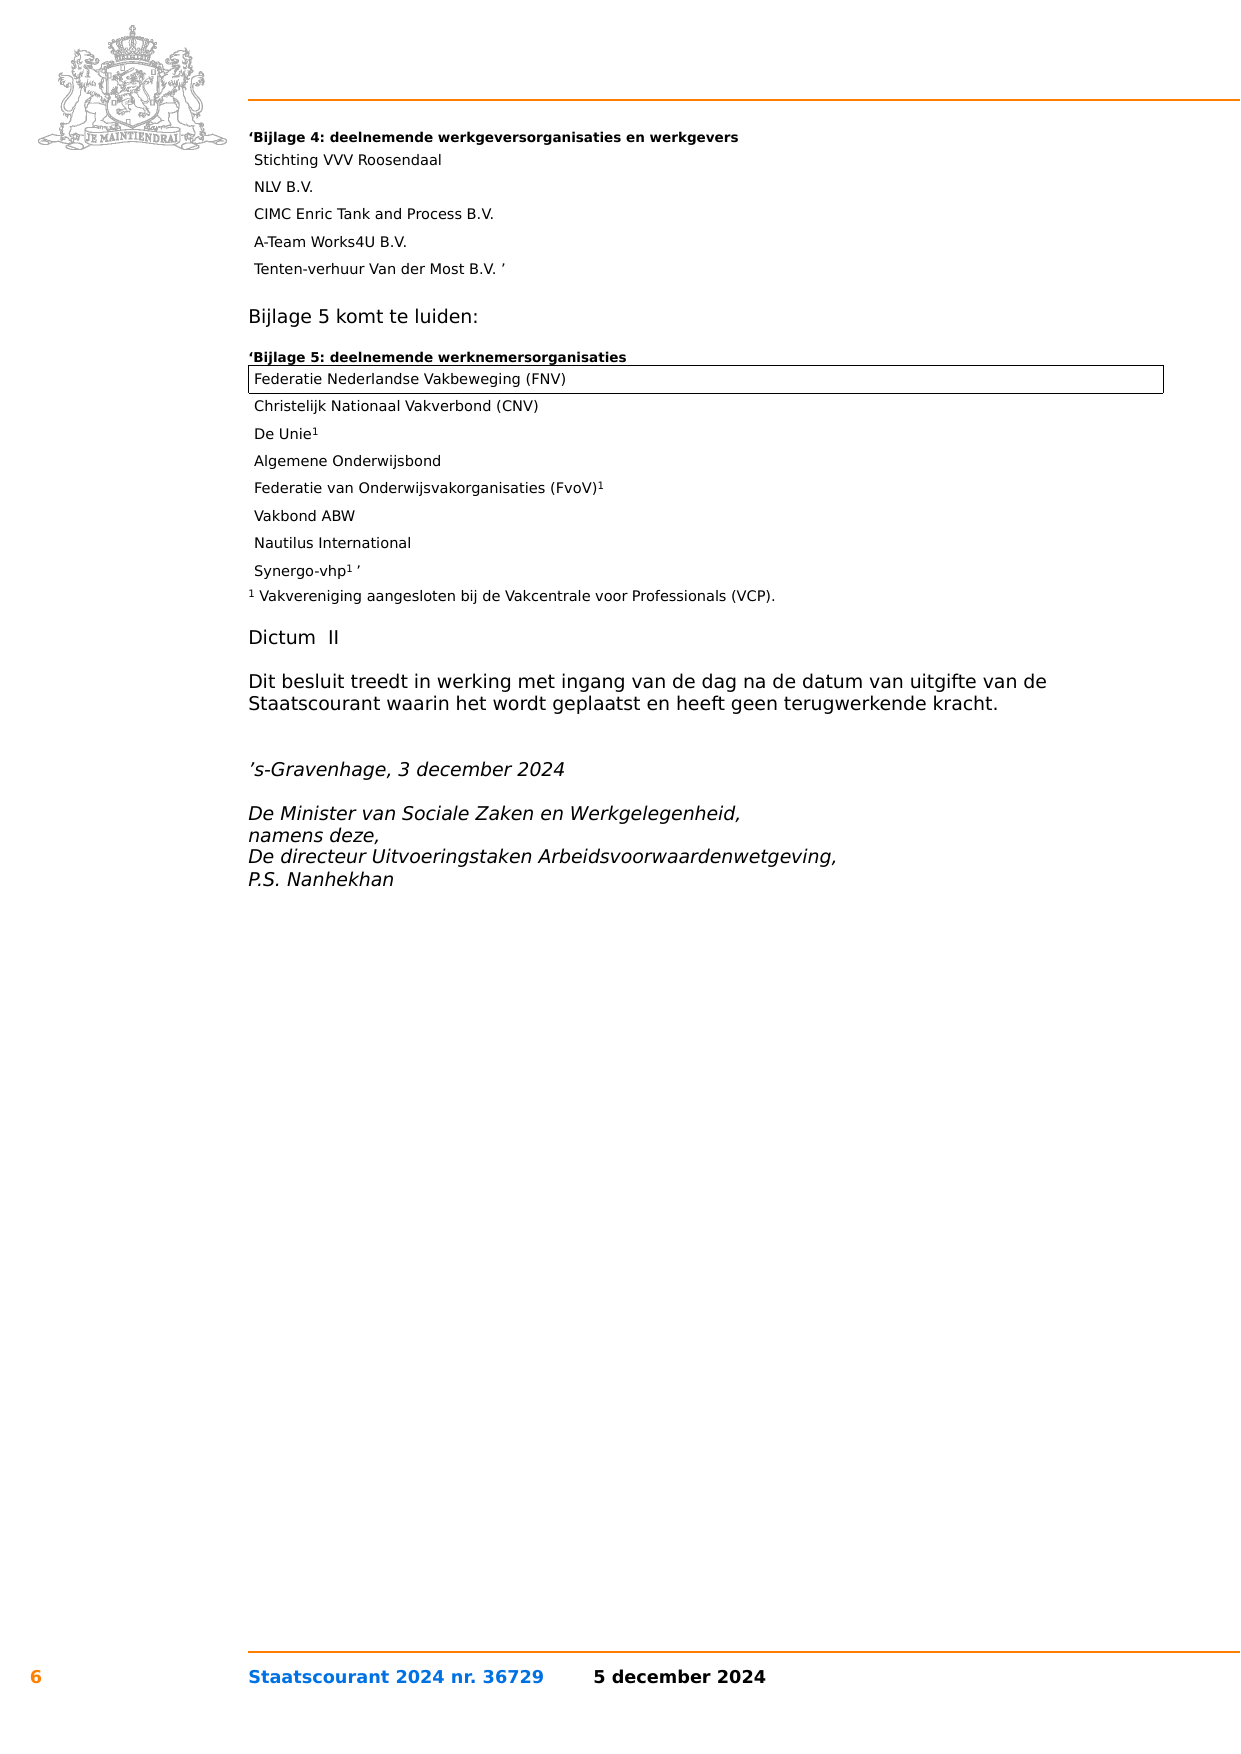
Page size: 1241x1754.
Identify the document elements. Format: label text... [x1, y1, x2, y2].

table_cell CIMC Enric Tank and Process B.V. [249, 201, 1163, 228]
text Bijlage 5 komt te luiden: [248, 306, 1163, 327]
table_cell Tenten-verhuur Van der Most B.V. ’ [249, 256, 1163, 283]
table_cell Federatie van Onderwijsvakorganisaties (FvoV)1 [249, 476, 1163, 502]
picture [38, 25, 227, 150]
table_header ‘Bijlage 4: deelnemende werkgeversorganisaties en werkgevers [248, 130, 1163, 146]
table_cell Algemene Onderwijsbond [249, 448, 1163, 475]
text ’s-Gravenhage, 3 december 2024 [248, 759, 1163, 781]
table_cell De Unie1 [249, 421, 1163, 447]
table_cell Nautilus International [249, 531, 1163, 557]
table_cell A-Team Works4U B.V. [249, 229, 1163, 255]
text Dit besluit treedt in werking met ingang van de dag na de datum van uitgifte van de Staatscourant waarin het wordt geplaatst en heeft geen terugwerkende kracht. [248, 671, 1163, 715]
text Dictum II [248, 627, 1163, 649]
table_cell Federatie Nederlandse Vakbeweging (FNV) [249, 366, 1163, 392]
text De Minister van Sociale Zaken en Werkgelegenheid, namens deze, De directeur Uitvoeringstaken Arbeidsvoorwaardenwetgeving, P.S. Nanhekhan [248, 802, 1163, 890]
table_cell Stichting VVV Roosendaal [249, 146, 1163, 173]
table_cell 1 Vakvereniging aangesloten bij de Vakcentrale voor Professionals (VCP). [248, 585, 1163, 605]
table_cell NLV B.V. [249, 174, 1163, 200]
table_cell Synergo-vhp1’ [249, 558, 1163, 584]
table_cell Vakbond ABW [249, 503, 1163, 529]
table_cell Christelijk Nationaal Vakverbond (CNV) [249, 394, 1163, 420]
table_header ‘Bijlage 5: deelnemende werknemersorganisaties [248, 349, 1163, 365]
